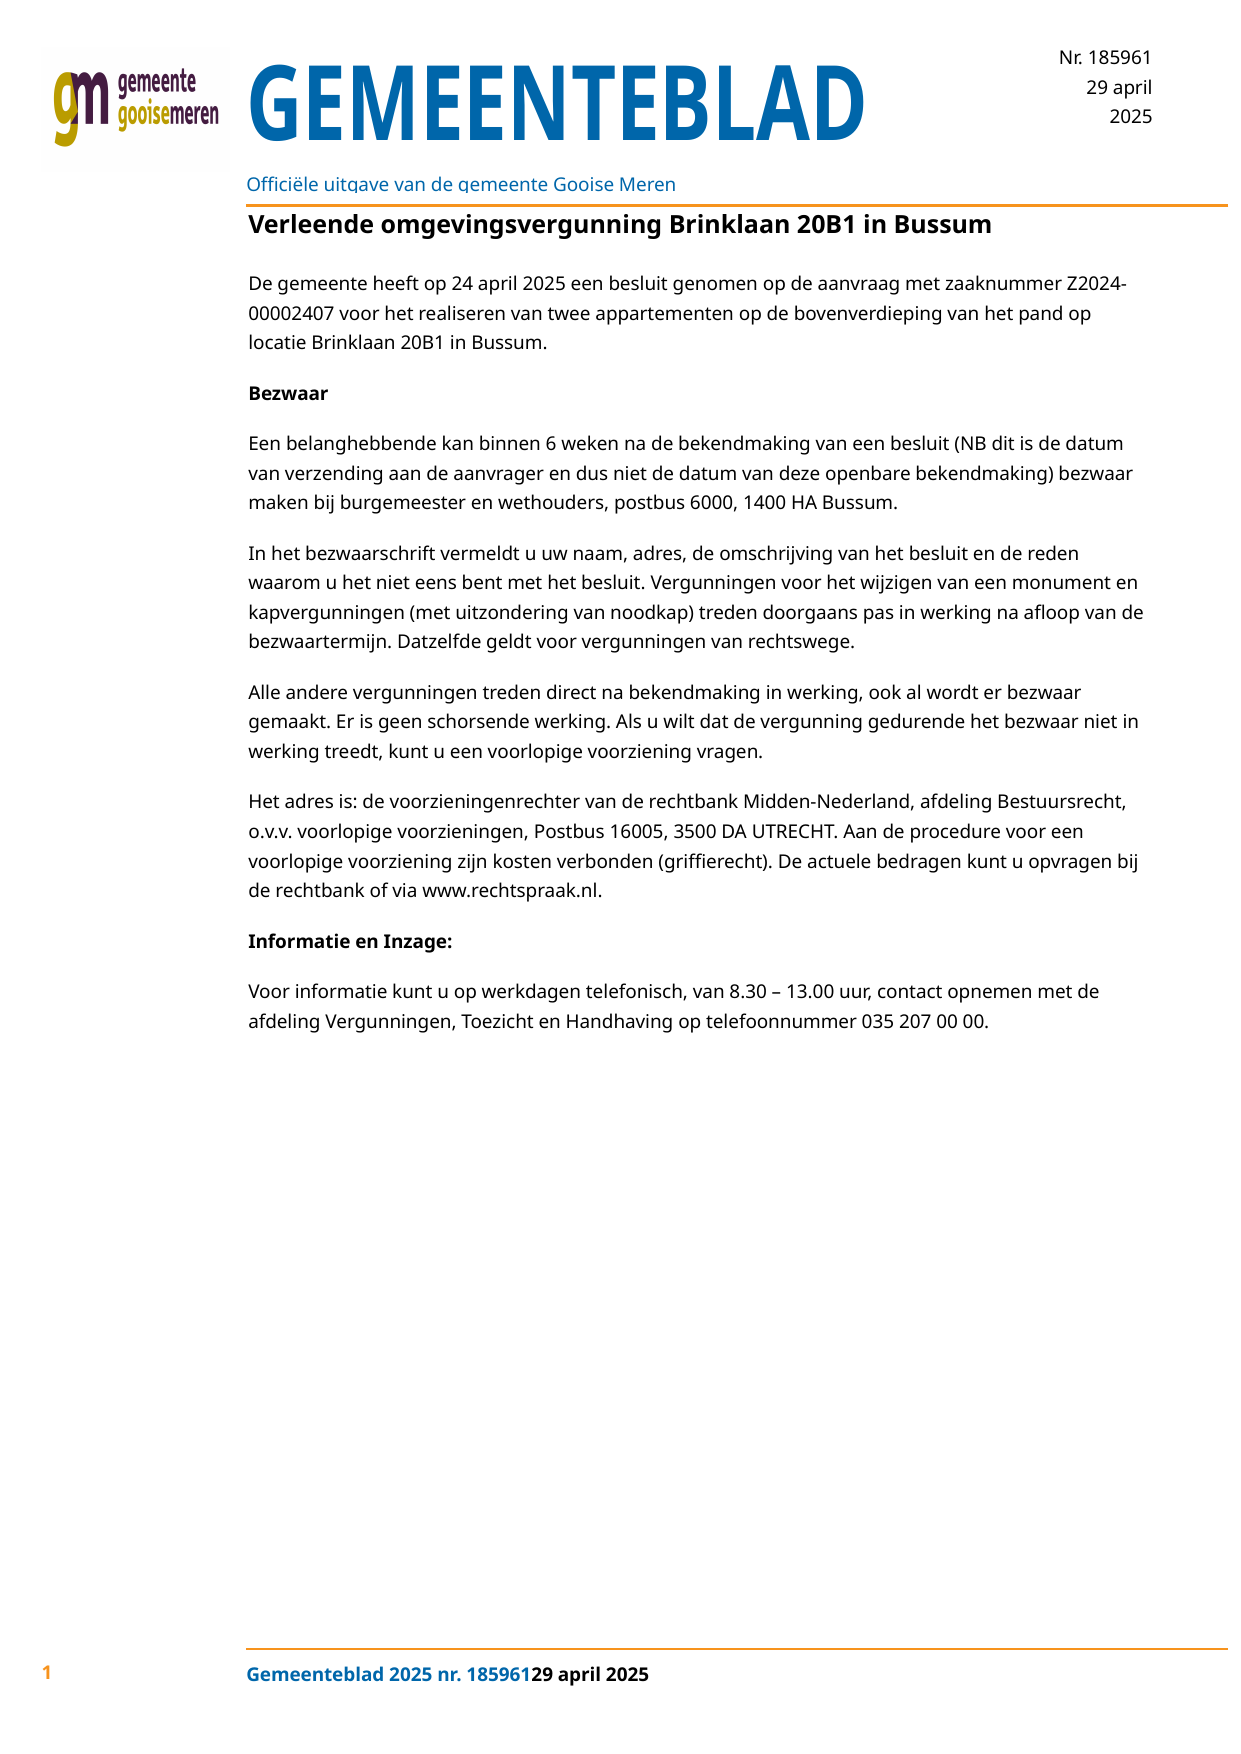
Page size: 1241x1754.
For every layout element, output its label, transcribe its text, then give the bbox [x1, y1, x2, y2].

text Informatie en Inzage: [248, 928, 1152, 953]
text De gemeente heeft op 24 april 2025 een besluit genomen op de aanvraag met zaaknummer Z2024-00002407 voor het realiseren van twee appartementen op de bovenverdieping van het pand op locatie Brinklaan 20B1 in Bussum. [248, 270, 1152, 355]
picture [41, 47, 231, 172]
text Alle andere vergunningen treden direct na bekendmaking in werking, ook al wordt er bezwaar gemaakt. Er is geen schorsende werking. Als u wilt dat de vergunning gedurende het bezwaar niet in werking treedt, kunt u een voorlopige voorziening vragen. [248, 679, 1152, 764]
text Een belanghebbende kan binnen 6 weken na de bekendmaking van een besluit (NB dit is de datum van verzending aan de aanvrager en dus niet de datum van deze openbare bekendmaking) bezwaar maken bij burgemeester en wethouders, postbus 6000, 1400 HA Bussum. [248, 430, 1152, 515]
text Verleende omgevingsvergunning Brinklaan 20B1 in Bussum [248, 207, 1152, 241]
text Voor informatie kunt u op werkdagen telefonisch, van 8.30 – 13.00 uur, contact opnemen met de afdeling Vergunningen, Toezicht en Handhaving op telefoonnummer 035 207 00 00. [248, 978, 1152, 1033]
text Het adres is: de voorzieningenrechter van de rechtbank Midden-Nederland, afdeling Bestuursrecht, o.v.v. voorlopige voorzieningen, Postbus 16005, 3500 DA UTRECHT. Aan de procedure voor een voorlopige voorziening zijn kosten verbonden (griffierecht). De actuele bedragen kunt u opvragen bij de rechtbank of via www.rechtspraak.nl. [248, 789, 1152, 903]
text In het bezwaarschrift vermeldt u uw naam, adres, de omschrijving van het besluit en de reden waarom u het niet eens bent met het besluit. Vergunningen voor het wijzigen van een monument en kapvergunningen (met uitzondering van noodkap) treden doorgaans pas in werking na afloop van de bezwaartermijn. Datzelfde geldt voor vergunningen van rechtswege. [248, 540, 1152, 654]
text Bezwaar [248, 380, 1152, 406]
